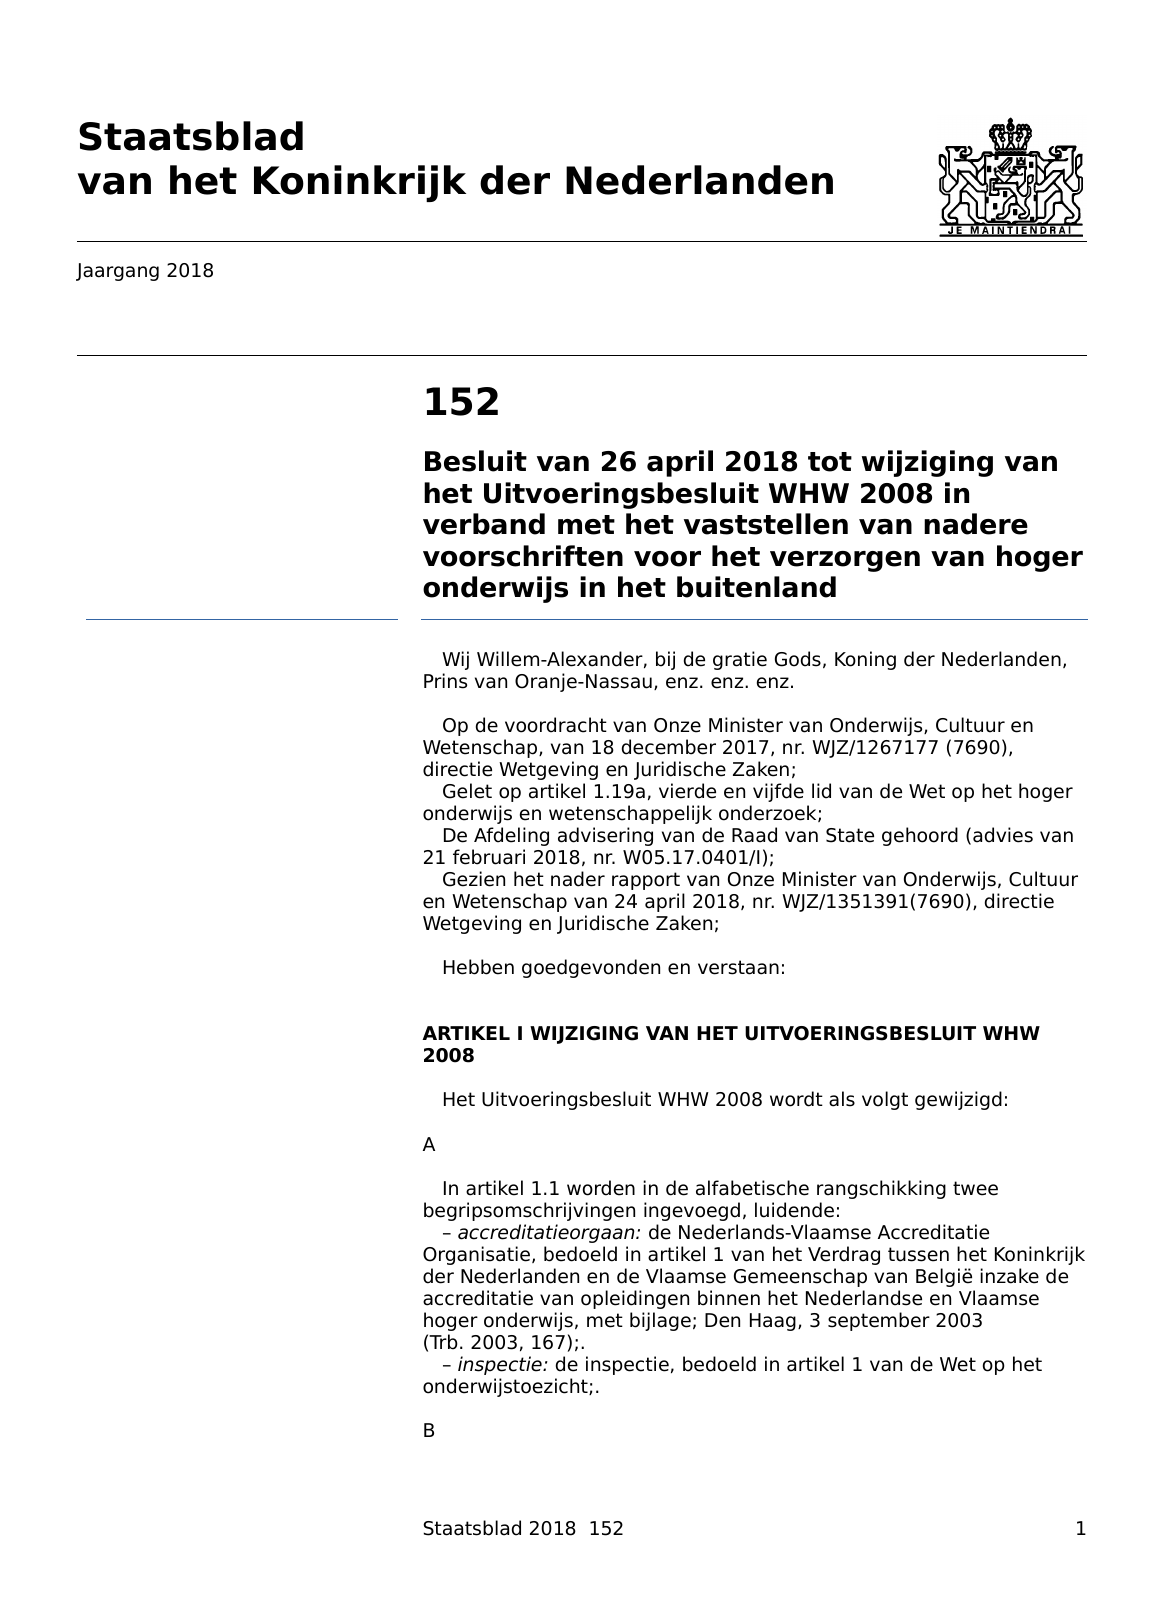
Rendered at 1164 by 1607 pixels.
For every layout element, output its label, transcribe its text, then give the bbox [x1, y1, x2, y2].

text Besluit van 26 april 2018 tot wijziging van het Uitvoeringsbesluit WHW 2008 in verband met het vaststellen van nadere voorschriften voor het verzorgen van hoger onderwijs in het buitenland [422, 447, 1087, 604]
text Hebben goedgevonden en verstaan: [422, 957, 1087, 979]
text Gelet op artikel 1.19a, vierde en vijfde lid van de Wet op het hoger onderwijs en wetenschappelijk onderzoek; [422, 781, 1087, 825]
table_header [886, 100, 1087, 241]
text A [422, 1133, 1087, 1156]
text In artikel 1.1 worden in de alfabetische rangschikking twee begripsomschrijvingen ingevoegd, luidende: [422, 1178, 1087, 1222]
text Gezien het nader rapport van Onze Minister van Onderwijs, Cultuur en Wetenschap van 24 april 2018, nr. WJZ/1351391(7690), directie Wetgeving en Juridische Zaken; [422, 869, 1087, 935]
text – inspectie: de inspectie, bedoeld in artikel 1 van de Wet op het onderwijstoezicht;. [422, 1353, 1087, 1397]
text Wij Willem-Alexander, bij de gratie Gods, Koning der Nederlanden, Prins van Oranje-Nassau, enz. enz. enz. [422, 649, 1087, 693]
text Het Uitvoeringsbesluit WHW 2008 wordt als volgt gewijzigd: [422, 1089, 1087, 1111]
text – accreditatieorgaan: de Nederlands-Vlaamse Accreditatie Organisatie, bedoeld in artikel 1 van het Verdrag tussen het Koninkrijk der Nederlanden en de Vlaamse Gemeenschap van België inzake de accreditatie van opleidingen binnen het Nederlandse en Vlaamse hoger onderwijs, met bijlage; Den Haag, 3 september 2003 (Trb. 2003, 167);. [422, 1222, 1087, 1353]
subtitle ARTIKEL I WIJZIGING VAN HET UITVOERINGSBESLUIT WHW 2008 [422, 1023, 1087, 1067]
picture [936, 115, 1087, 240]
subtitle 152 [422, 381, 1087, 424]
table_header Staatsblad van het Koninkrijk der Nederlanden [77, 100, 886, 241]
table_cell Jaargang 2018 [77, 242, 1087, 355]
text Op de voordracht van Onze Minister van Onderwijs, Cultuur en Wetenschap, van 18 december 2017, nr. WJZ/1267177 (7690), directie Wetgeving en Juridische Zaken; [422, 715, 1087, 781]
text B [422, 1420, 1087, 1442]
text De Afdeling advisering van de Raad van State gehoord (advies van 21 februari 2018, nr. W05.17.0401/I); [422, 825, 1087, 869]
